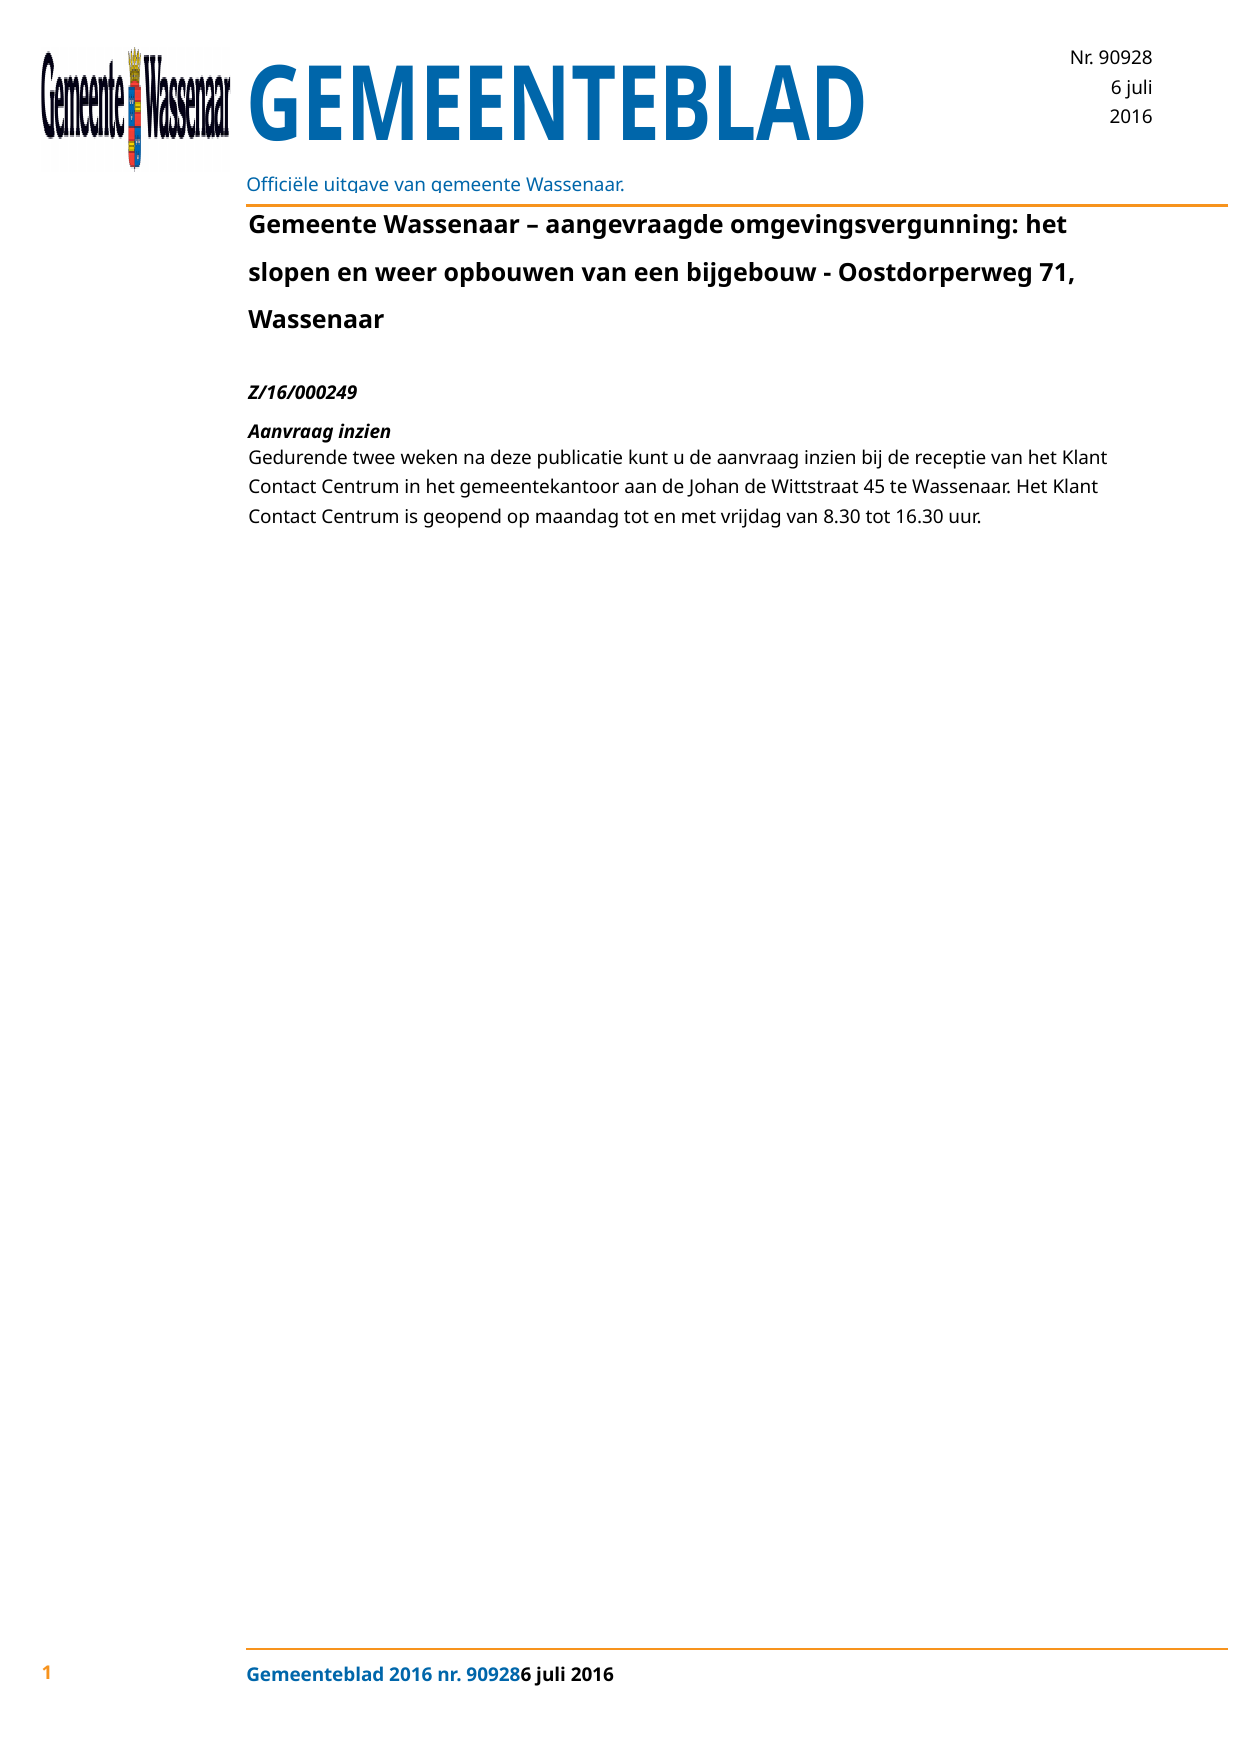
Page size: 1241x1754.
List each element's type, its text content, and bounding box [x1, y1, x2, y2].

text Aanvraag inzien [248, 418, 1152, 444]
picture [41, 47, 231, 172]
text Gemeente Wassenaar – aangevraagde omgevingsvergunning: het slopen en weer opbouwen van een bijgebouw - Oostdorperweg 71, Wassenaar [248, 207, 1152, 336]
text Z/16/000249 [248, 379, 1152, 405]
text Gedurende twee weken na deze publicatie kunt u de aanvraag inzien bij de receptie van het Klant Contact Centrum in het gemeentekantoor aan de Johan de Wittstraat 45 te Wassenaar. Het Klant Contact Centrum is geopend op maandag tot en met vrijdag van 8.30 tot 16.30 uur. [248, 444, 1152, 529]
